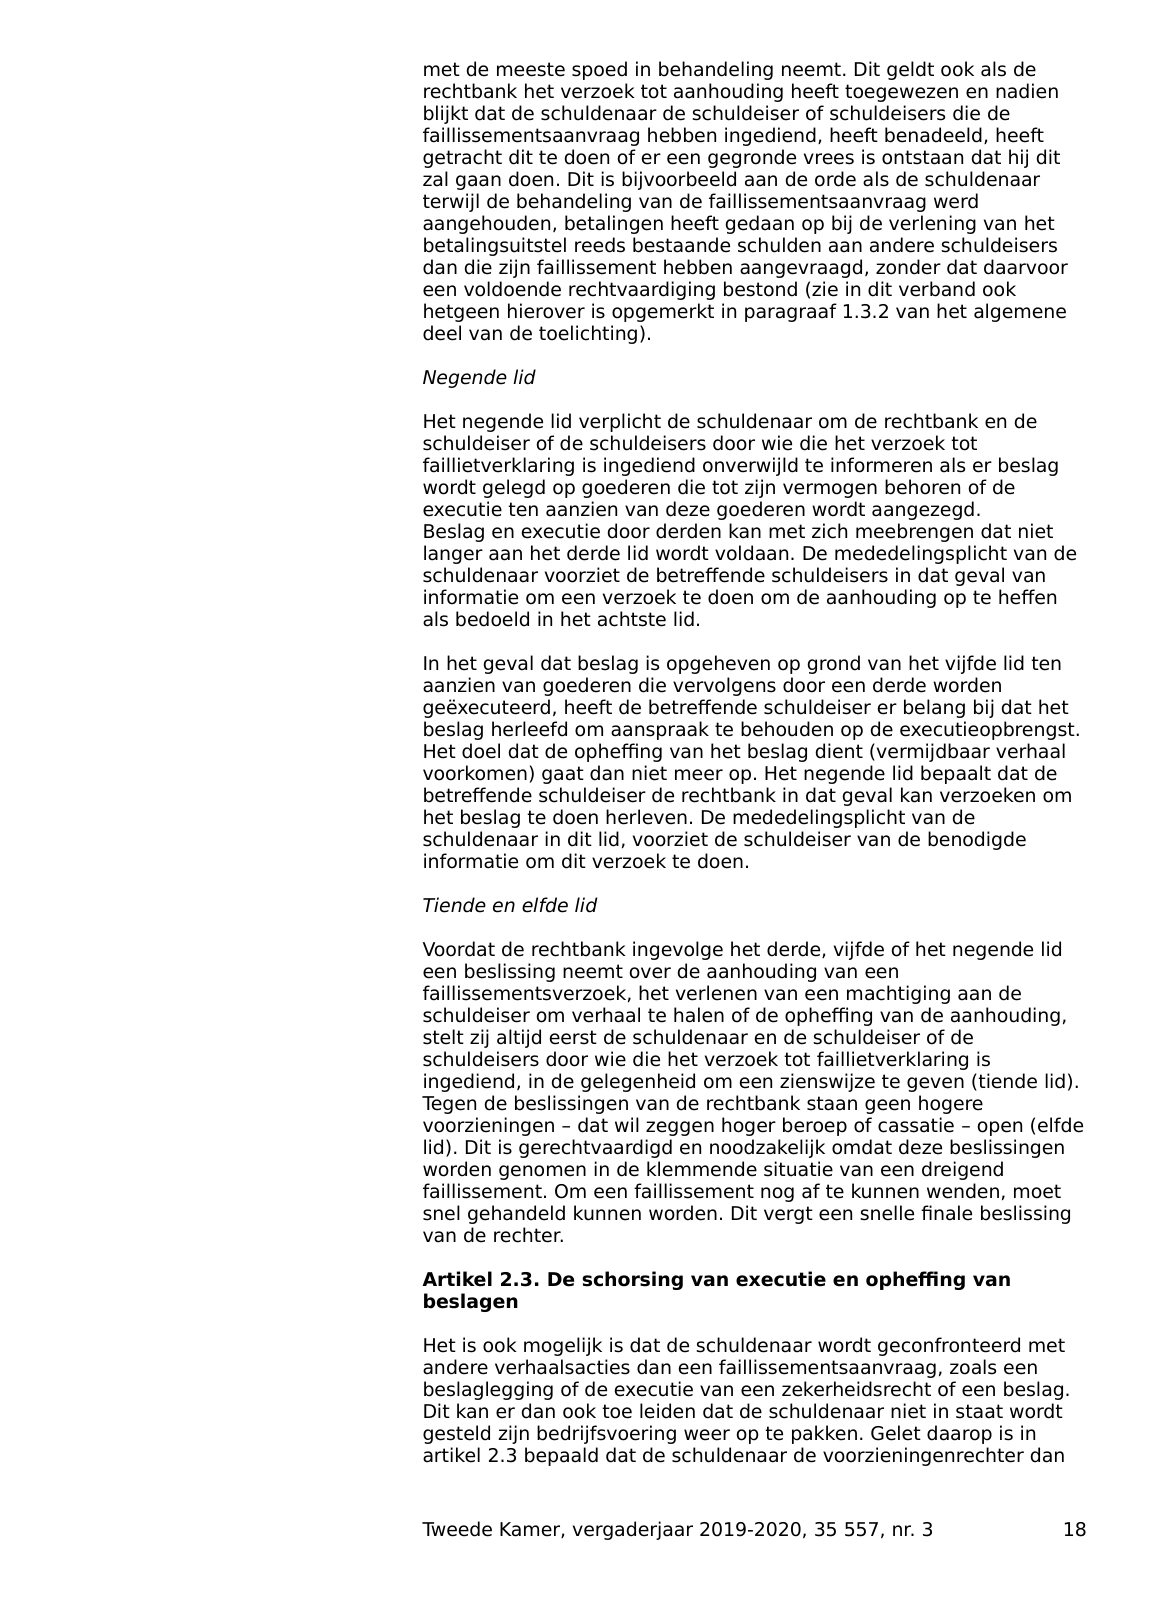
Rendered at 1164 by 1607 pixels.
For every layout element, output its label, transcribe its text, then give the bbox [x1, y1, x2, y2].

subtitle Artikel 2.3. De schorsing van executie en opheffing van beslagen [422, 1269, 1087, 1313]
text Voordat de rechtbank ingevolge het derde, vijfde of het negende lid een beslissing neemt over de aanhouding van een faillissementsverzoek, het verlenen van een machtiging aan de schuldeiser om verhaal te halen of de opheffing van de aanhouding, stelt zij altijd eerst de schuldenaar en de schuldeiser of de schuldeisers door wie die het verzoek tot faillietverklaring is ingediend, in de gelegenheid om een zienswijze te geven (tiende lid). Tegen de beslissingen van de rechtbank staan geen hogere voorzieningen – dat wil zeggen hoger beroep of cassatie – open (elfde lid). Dit is gerechtvaardigd en noodzakelijk omdat deze beslissingen worden genomen in de klemmende situatie van een dreigend faillissement. Om een faillissement nog af te kunnen wenden, moet snel gehandeld kunnen worden. Dit vergt een snelle finale beslissing van de rechter. [422, 939, 1087, 1247]
text Het negende lid verplicht de schuldenaar om de rechtbank en de schuldeiser of de schuldeisers door wie die het verzoek tot faillietverklaring is ingediend onverwijld te informeren als er beslag wordt gelegd op goederen die tot zijn vermogen behoren of de executie ten aanzien van deze goederen wordt aangezegd. [422, 411, 1087, 521]
text In het geval dat beslag is opgeheven op grond van het vijfde lid ten aanzien van goederen die vervolgens door een derde worden geëxecuteerd, heeft de betreffende schuldeiser er belang bij dat het beslag herleefd om aanspraak te behouden op de executieopbrengst. Het doel dat de opheffing van het beslag dient (vermijdbaar verhaal voorkomen) gaat dan niet meer op. Het negende lid bepaalt dat de betreffende schuldeiser de rechtbank in dat geval kan verzoeken om het beslag te doen herleven. De mededelingsplicht van de schuldenaar in dit lid, voorziet de schuldeiser van de benodigde informatie om dit verzoek te doen. [422, 653, 1087, 873]
subtitle Tiende en elfde lid [422, 895, 1087, 917]
text Het is ook mogelijk is dat de schuldenaar wordt geconfronteerd met andere verhaalsacties dan een faillissementsaanvraag, zoals een beslaglegging of de executie van een zekerheidsrecht of een beslag. Dit kan er dan ook toe leiden dat de schuldenaar niet in staat wordt gesteld zijn bedrijfsvoering weer op te pakken. Gelet daarop is in artikel 2.3 bepaald dat de schuldenaar de voorzieningenrechter dan [422, 1335, 1087, 1467]
text Beslag en executie door derden kan met zich meebrengen dat niet langer aan het derde lid wordt voldaan. De mededelingsplicht van de schuldenaar voorziet de betreffende schuldeisers in dat geval van informatie om een verzoek te doen om de aanhouding op te heffen als bedoeld in het achtste lid. [422, 521, 1087, 631]
text met de meeste spoed in behandeling neemt. Dit geldt ook als de rechtbank het verzoek tot aanhouding heeft toegewezen en nadien blijkt dat de schuldenaar de schuldeiser of schuldeisers die de faillissementsaanvraag hebben ingediend, heeft benadeeld, heeft getracht dit te doen of er een gegronde vrees is ontstaan dat hij dit zal gaan doen. Dit is bijvoorbeeld aan de orde als de schuldenaar terwijl de behandeling van de faillissementsaanvraag werd aangehouden, betalingen heeft gedaan op bij de verlening van het betalingsuitstel reeds bestaande schulden aan andere schuldeisers dan die zijn faillissement hebben aangevraagd, zonder dat daarvoor een voldoende rechtvaardiging bestond (zie in dit verband ook hetgeen hierover is opgemerkt in paragraaf 1.3.2 van het algemene deel van de toelichting). [422, 59, 1087, 345]
subtitle Negende lid [422, 367, 1087, 389]
